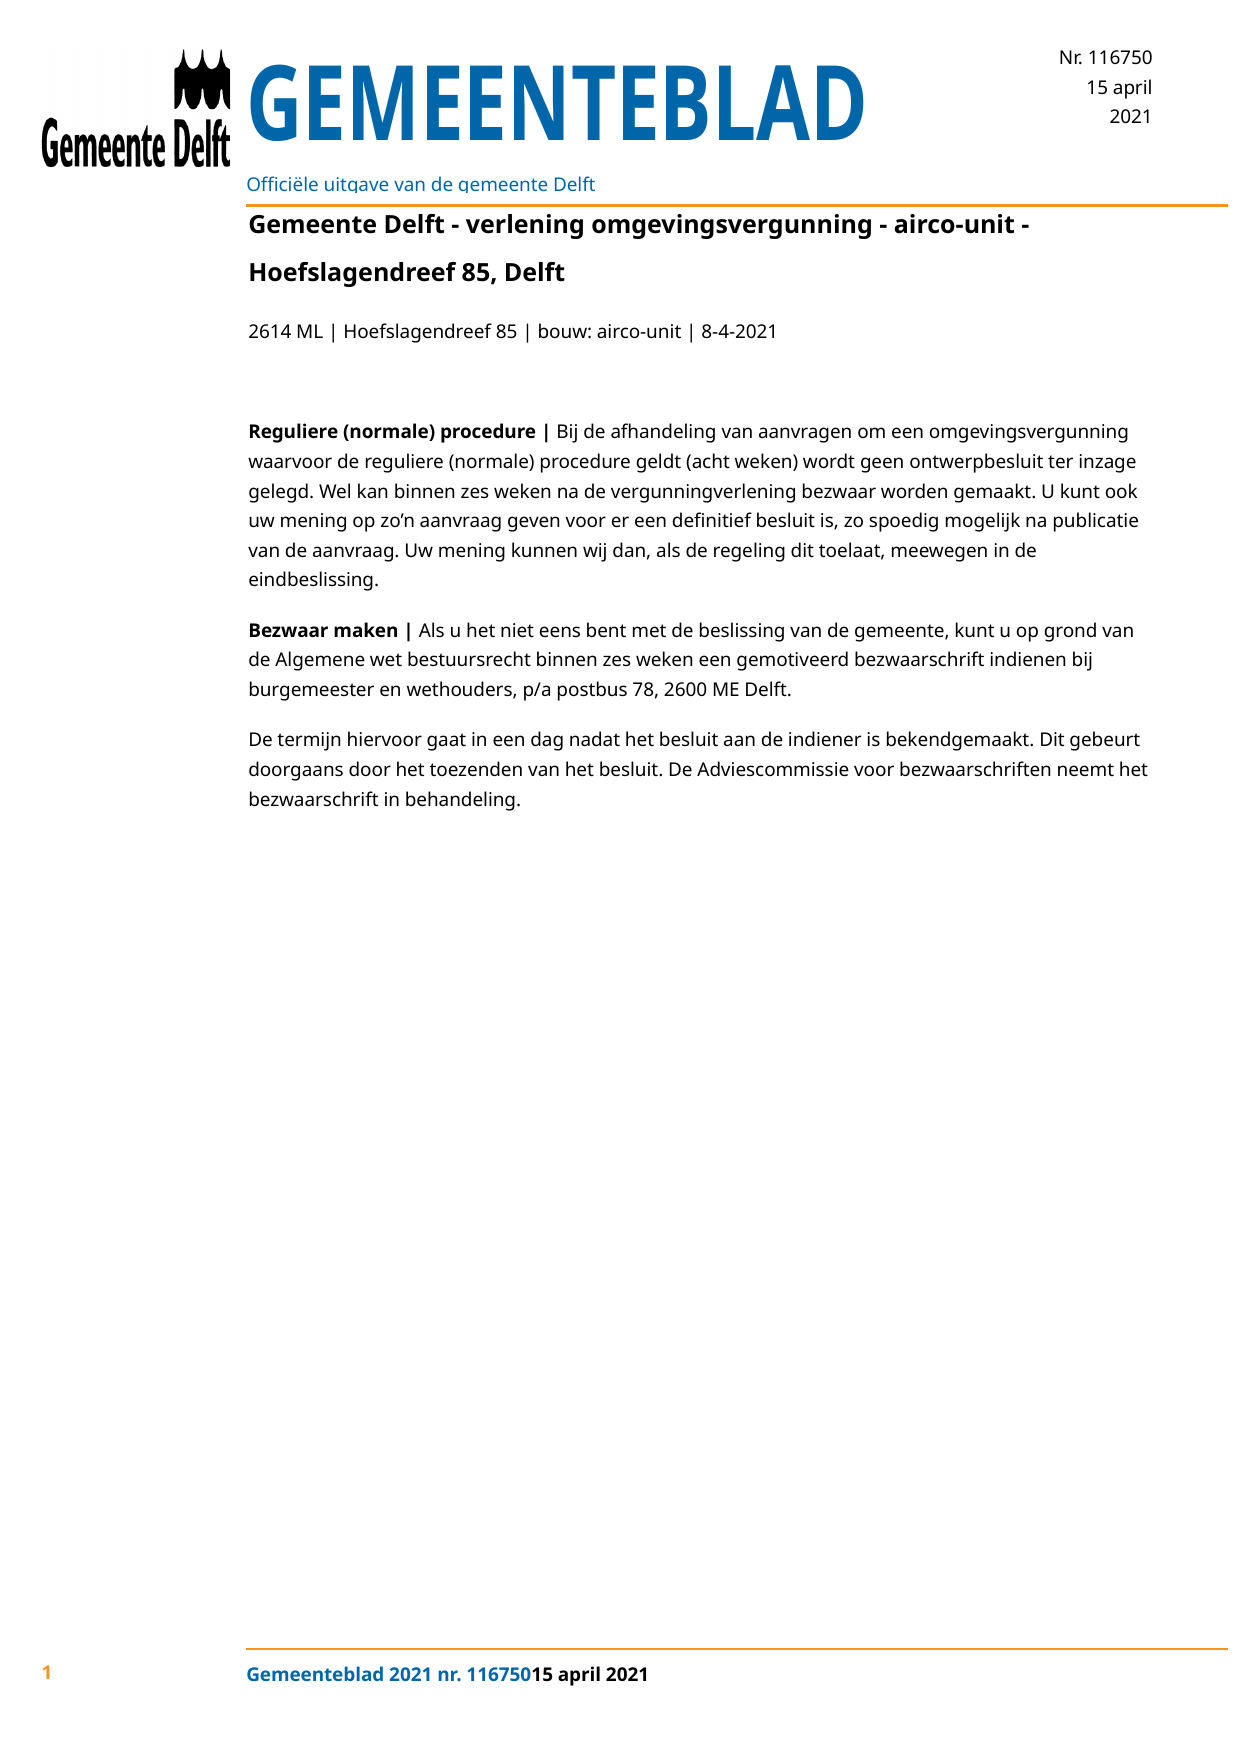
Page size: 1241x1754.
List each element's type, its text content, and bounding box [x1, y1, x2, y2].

text Gemeente Delft - verlening omgevingsvergunning - airco-unit - Hoefslagendreef 85, Delft [248, 207, 1152, 288]
text Reguliere (normale) procedure | Bij de afhandeling van aanvragen om een omgevingsvergunning waarvoor de reguliere (normale) procedure geldt (acht weken) wordt geen ontwerpbesluit ter inzage gelegd. Wel kan binnen zes weken na de vergunningverlening bezwaar worden gemaakt. U kunt ook uw mening op zo’n aanvraag geven voor er een definitief besluit is, zo spoedig mogelijk na publicatie van de aanvraag. Uw mening kunnen wij dan, als de regeling dit toelaat, meewegen in de eindbeslissing. [248, 419, 1152, 592]
text 2614 ML | Hoefslagendreef 85 | bouw: airco-unit | 8-4-2021 [248, 318, 1152, 344]
picture [41, 47, 231, 172]
text Bezwaar maken | Als u het niet eens bent met de beslissing van de gemeente, kunt u op grond van de Algemene wet bestuursrecht binnen zes weken een gemotiveerd bezwaarschrift indienen bij burgemeester en wethouders, p/a postbus 78, 2600 ME Delft. [248, 617, 1152, 702]
text De termijn hiervoor gaat in een dag nadat het besluit aan de indiener is bekendgemaakt. Dit gebeurt doorgaans door het toezenden van het besluit. De Adviescommissie voor bezwaarschriften neemt het bezwaarschrift in behandeling. [248, 727, 1152, 812]
